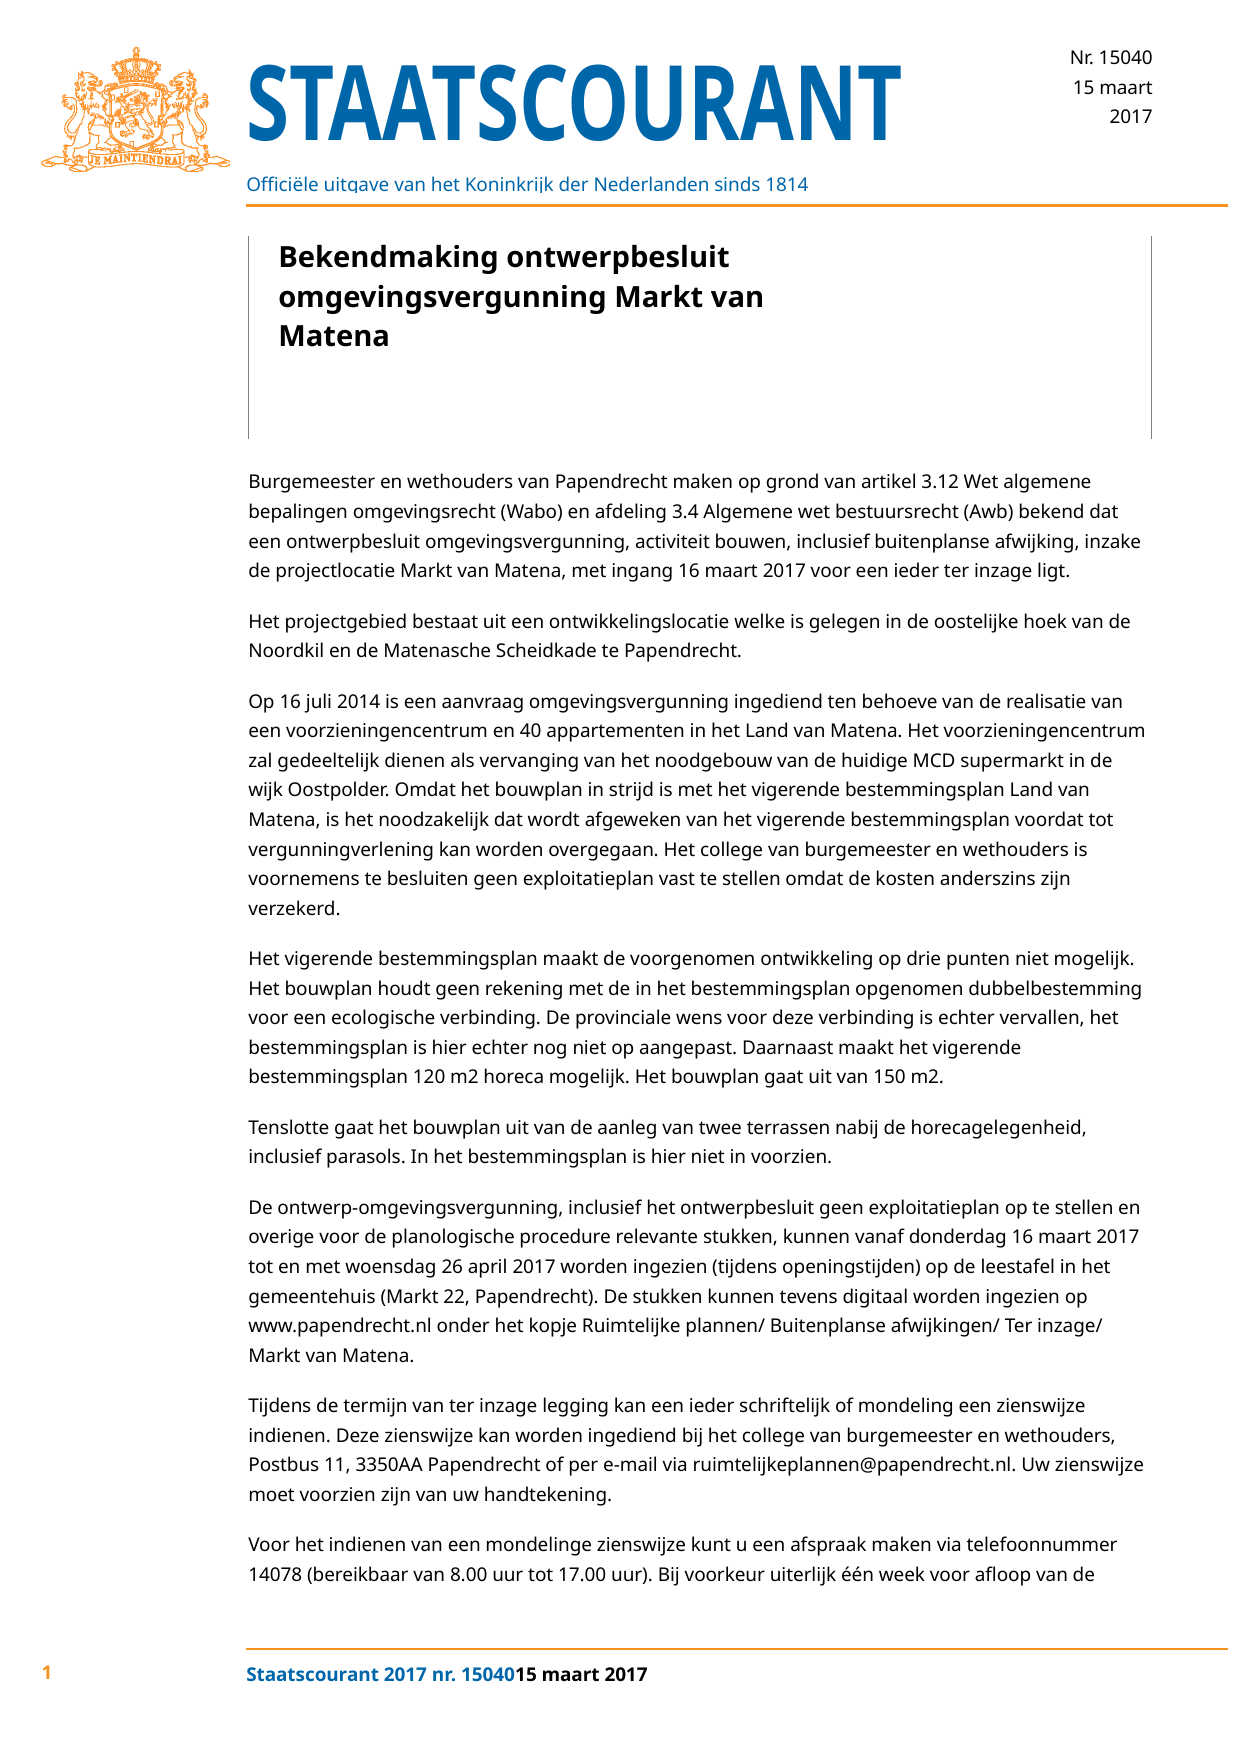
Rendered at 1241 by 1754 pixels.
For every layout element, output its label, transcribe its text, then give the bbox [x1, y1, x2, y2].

picture [41, 47, 231, 172]
text Het vigerende bestemmingsplan maakt de voorgenomen ontwikkeling op drie punten niet mogelijk. Het bouwplan houdt geen rekening met de in het bestemmingsplan opgenomen dubbelbestemming voor een ecologische verbinding. De provinciale wens voor deze verbinding is echter vervallen, het bestemmingsplan is hier echter nog niet op aangepast. Daarnaast maakt het vigerende bestemmingsplan 120 m2 horeca mogelijk. Het bouwplan gaat uit van 150 m2. [248, 945, 1152, 1089]
text Het projectgebied bestaat uit een ontwikkelingslocatie welke is gelegen in de oostelijke hoek van de Noordkil en de Matenasche Scheidkade te Papendrecht. [248, 608, 1152, 663]
text Voor het indienen van een mondelinge zienswijze kunt u een afspraak maken via telefoonnummer 14078 (bereikbaar van 8.00 uur tot 17.00 uur). Bij voorkeur uiterlijk één week voor afloop van de [248, 1532, 1152, 1587]
table_header Bekendmaking ontwerpbesluit omgevingsvergunning Markt van Matena [249, 236, 850, 439]
picture [912, 236, 1090, 414]
table_header [850, 414, 1151, 439]
text Burgemeester en wethouders van Papendrecht maken op grond van artikel 3.12 Wet algemene bepalingen omgevingsrecht (Wabo) en afdeling 3.4 Algemene wet bestuursrecht (Awb) bekend dat een ontwerpbesluit omgevingsvergunning, activiteit bouwen, inclusief buitenplanse afwijking, inzake de projectlocatie Markt van Matena, met ingang 16 maart 2017 voor een ieder ter inzage ligt. [248, 469, 1152, 583]
table_header [850, 236, 912, 413]
table_header [1090, 236, 1151, 413]
text De ontwerp-omgevingsvergunning, inclusief het ontwerpbesluit geen exploitatieplan op te stellen en overige voor de planologische procedure relevante stukken, kunnen vanaf donderdag 16 maart 2017 tot en met woensdag 26 april 2017 worden ingezien (tijdens openingstijden) op de leestafel in het gemeentehuis (Markt 22, Papendrecht). De stukken kunnen tevens digitaal worden ingezien op www.papendrecht.nl onder het kopje Ruimtelijke plannen/ Buitenplanse afwijkingen/ Ter inzage/ Markt van Matena. [248, 1194, 1152, 1368]
text Op 16 juli 2014 is een aanvraag omgevingsvergunning ingediend ten behoeve van de realisatie van een voorzieningencentrum en 40 appartementen in het Land van Matena. Het voorzieningencentrum zal gedeeltelijk dienen als vervanging van het noodgebouw van de huidige MCD supermarkt in de wijk Oostpolder. Omdat het bouwplan in strijd is met het vigerende bestemmingsplan Land van Matena, is het noodzakelijk dat wordt afgeweken van het vigerende bestemmingsplan voordat tot vergunningverlening kan worden overgegaan. Het college van burgemeester en wethouders is voornemens te besluiten geen exploitatieplan vast te stellen omdat de kosten anderszins zijn verzekerd. [248, 688, 1152, 921]
text Tijdens de termijn van ter inzage legging kan een ieder schriftelijk of mondeling een zienswijze indienen. Deze zienswijze kan worden ingediend bij het college van burgemeester en wethouders, Postbus 11, 3350AA Papendrecht of per e-mail via ruimtelijkeplannen@papendrecht.nl. Uw zienswijze moet voorzien zijn van uw handtekening. [248, 1392, 1152, 1507]
text Tenslotte gaat het bouwplan uit van de aanleg van twee terrassen nabij de horecagelegenheid, inclusief parasols. In het bestemmingsplan is hier niet in voorzien. [248, 1114, 1152, 1169]
